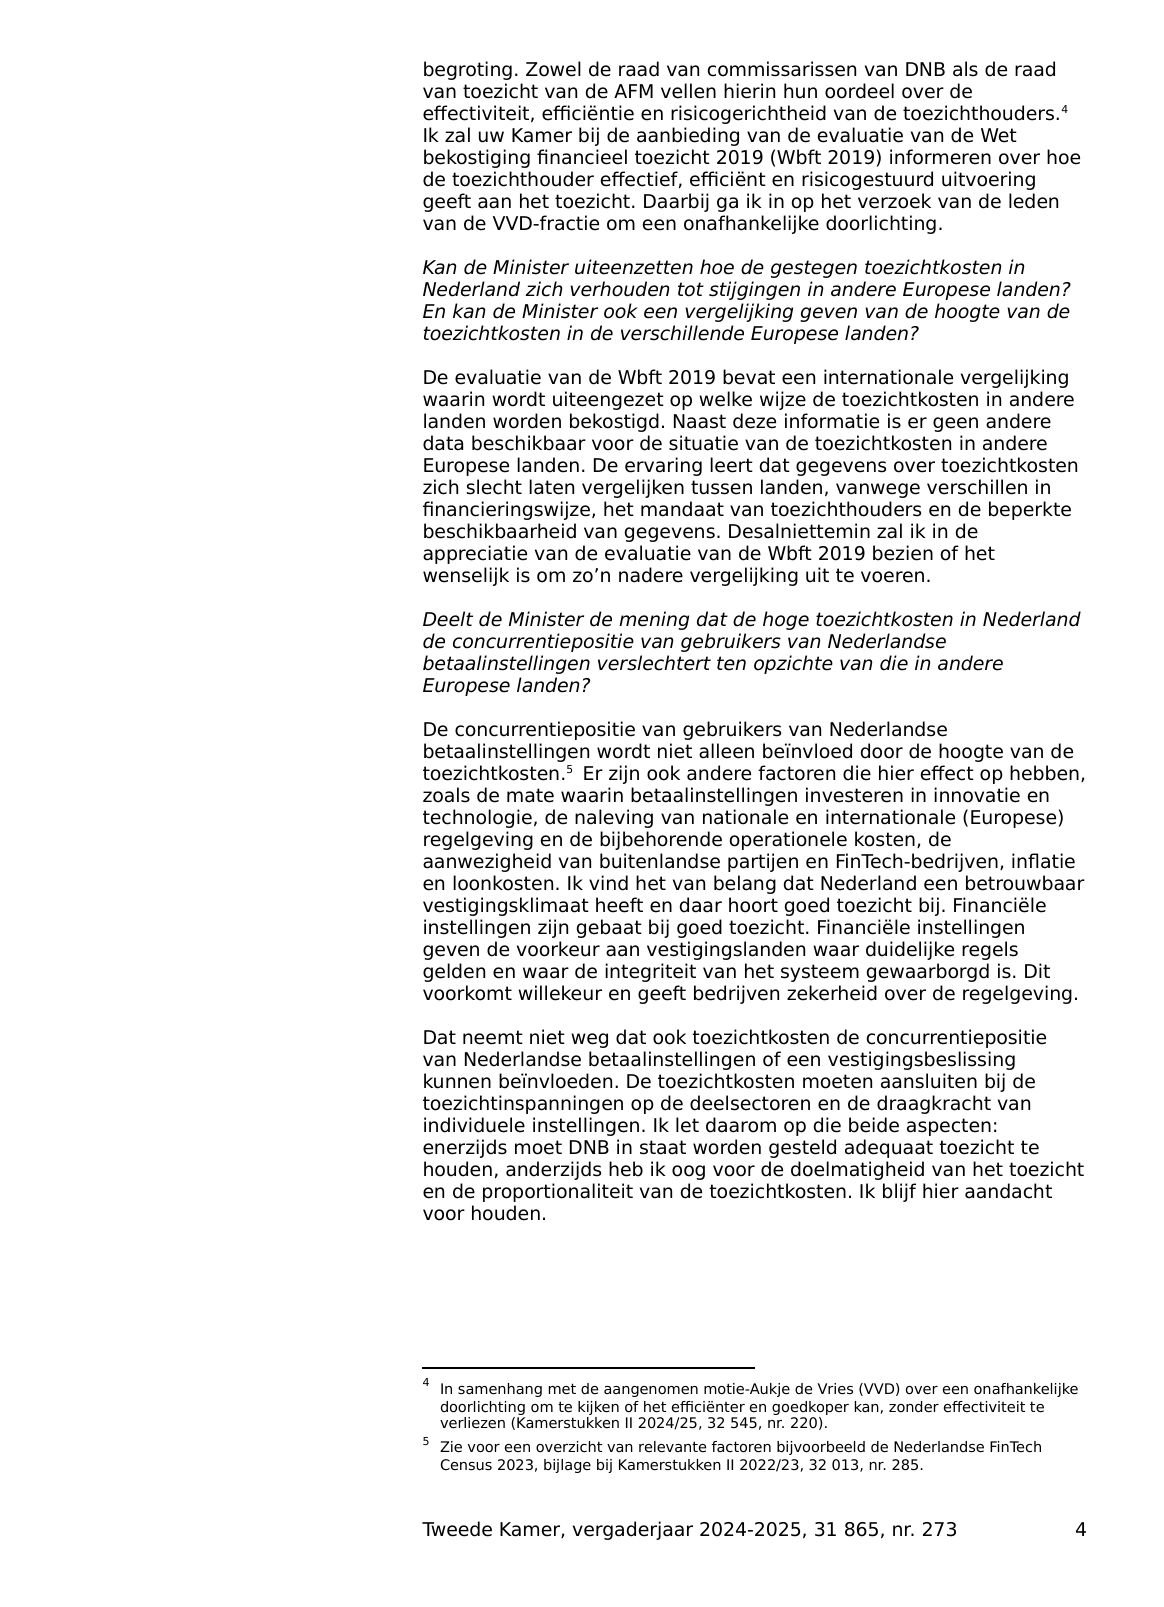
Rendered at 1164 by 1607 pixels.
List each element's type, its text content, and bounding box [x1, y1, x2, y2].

text Kan de Minister uiteenzetten hoe de gestegen toezichtkosten in Nederland zich verhouden tot stijgingen in andere Europese landen? En kan de Minister ook een vergelijking geven van de hoogte van de toezichtkosten in de verschillende Europese landen? [422, 257, 1087, 345]
text De evaluatie van de Wbft 2019 bevat een internationale vergelijking waarin wordt uiteengezet op welke wijze de toezichtkosten in andere landen worden bekostigd. Naast deze informatie is er geen andere data beschikbaar voor de situatie van de toezichtkosten in andere Europese landen. De ervaring leert dat gegevens over toezichtkosten zich slecht laten vergelijken tussen landen, vanwege verschillen in financieringswijze, het mandaat van toezichthouders en de beperkte beschikbaarheid van gegevens. Desalniettemin zal ik in de appreciatie van de evaluatie van de Wbft 2019 bezien of het wenselijk is om zo’n nadere vergelijking uit te voeren. [422, 367, 1087, 587]
text Deelt de Minister de mening dat de hoge toezichtkosten in Nederland de concurrentiepositie van gebruikers van Nederlandse betaalinstellingen verslechtert ten opzichte van die in andere Europese landen? [422, 609, 1087, 697]
text begroting. Zowel de raad van commissarissen van DNB als de raad van toezicht van de AFM vellen hierin hun oordeel over de effectiviteit, efficiëntie en risicogerichtheid van de toezichthouders. [422, 59, 1087, 125]
text De concurrentiepositie van gebruikers van Nederlandse betaalinstellingen wordt niet alleen beïnvloed door de hoogte van de toezichtkosten. Er zijn ook andere factoren die hier effect op hebben, zoals de mate waarin betaalinstellingen investeren in innovatie en technologie, de naleving van nationale en internationale (Europese) regelgeving en de bijbehorende operationele kosten, de aanwezigheid van buitenlandse partijen en FinTech-bedrijven, inflatie en loonkosten. Ik vind het van belang dat Nederland een betrouwbaar vestigingsklimaat heeft en daar hoort goed toezicht bij. Financiële instellingen zijn gebaat bij goed toezicht. Financiële instellingen geven de voorkeur aan vestigingslanden waar duidelijke regels gelden en waar de integriteit van het systeem gewaarborgd is. Dit voorkomt willekeur en geeft bedrijven zekerheid over de regelgeving. [422, 719, 1087, 1005]
text Ik zal uw Kamer bij de aanbieding van de evaluatie van de Wet bekostiging financieel toezicht 2019 (Wbft 2019) informeren over hoe de toezichthouder effectief, efficiënt en risicogestuurd uitvoering geeft aan het toezicht. Daarbij ga ik in op het verzoek van de leden van de VVD-fractie om een onafhankelijke doorlichting. [422, 125, 1087, 235]
text Zie voor een overzicht van relevante factoren bijvoorbeeld de Nederlandse FinTech Census 2023, bijlage bij Kamerstukken II 2022/23, 32 013, nr. 285. [422, 1435, 1087, 1474]
text Dat neemt niet weg dat ook toezichtkosten de concurrentiepositie van Nederlandse betaalinstellingen of een vestigingsbeslissing kunnen beïnvloeden. De toezichtkosten moeten aansluiten bij de toezichtinspanningen op de deelsectoren en de draagkracht van individuele instellingen. Ik let daarom op die beide aspecten: enerzijds moet DNB in staat worden gesteld adequaat toezicht te houden, anderzijds heb ik oog voor de doelmatigheid van het toezicht en de proportionaliteit van de toezichtkosten. Ik blijf hier aandacht voor houden. [422, 1027, 1087, 1225]
text In samenhang met de aangenomen motie-Aukje de Vries (VVD) over een onafhankelijke doorlichting om te kijken of het efficiënter en goedkoper kan, zonder effectiviteit te verliezen (Kamerstukken II 2024/25, 32 545, nr. 220). [422, 1377, 1087, 1432]
